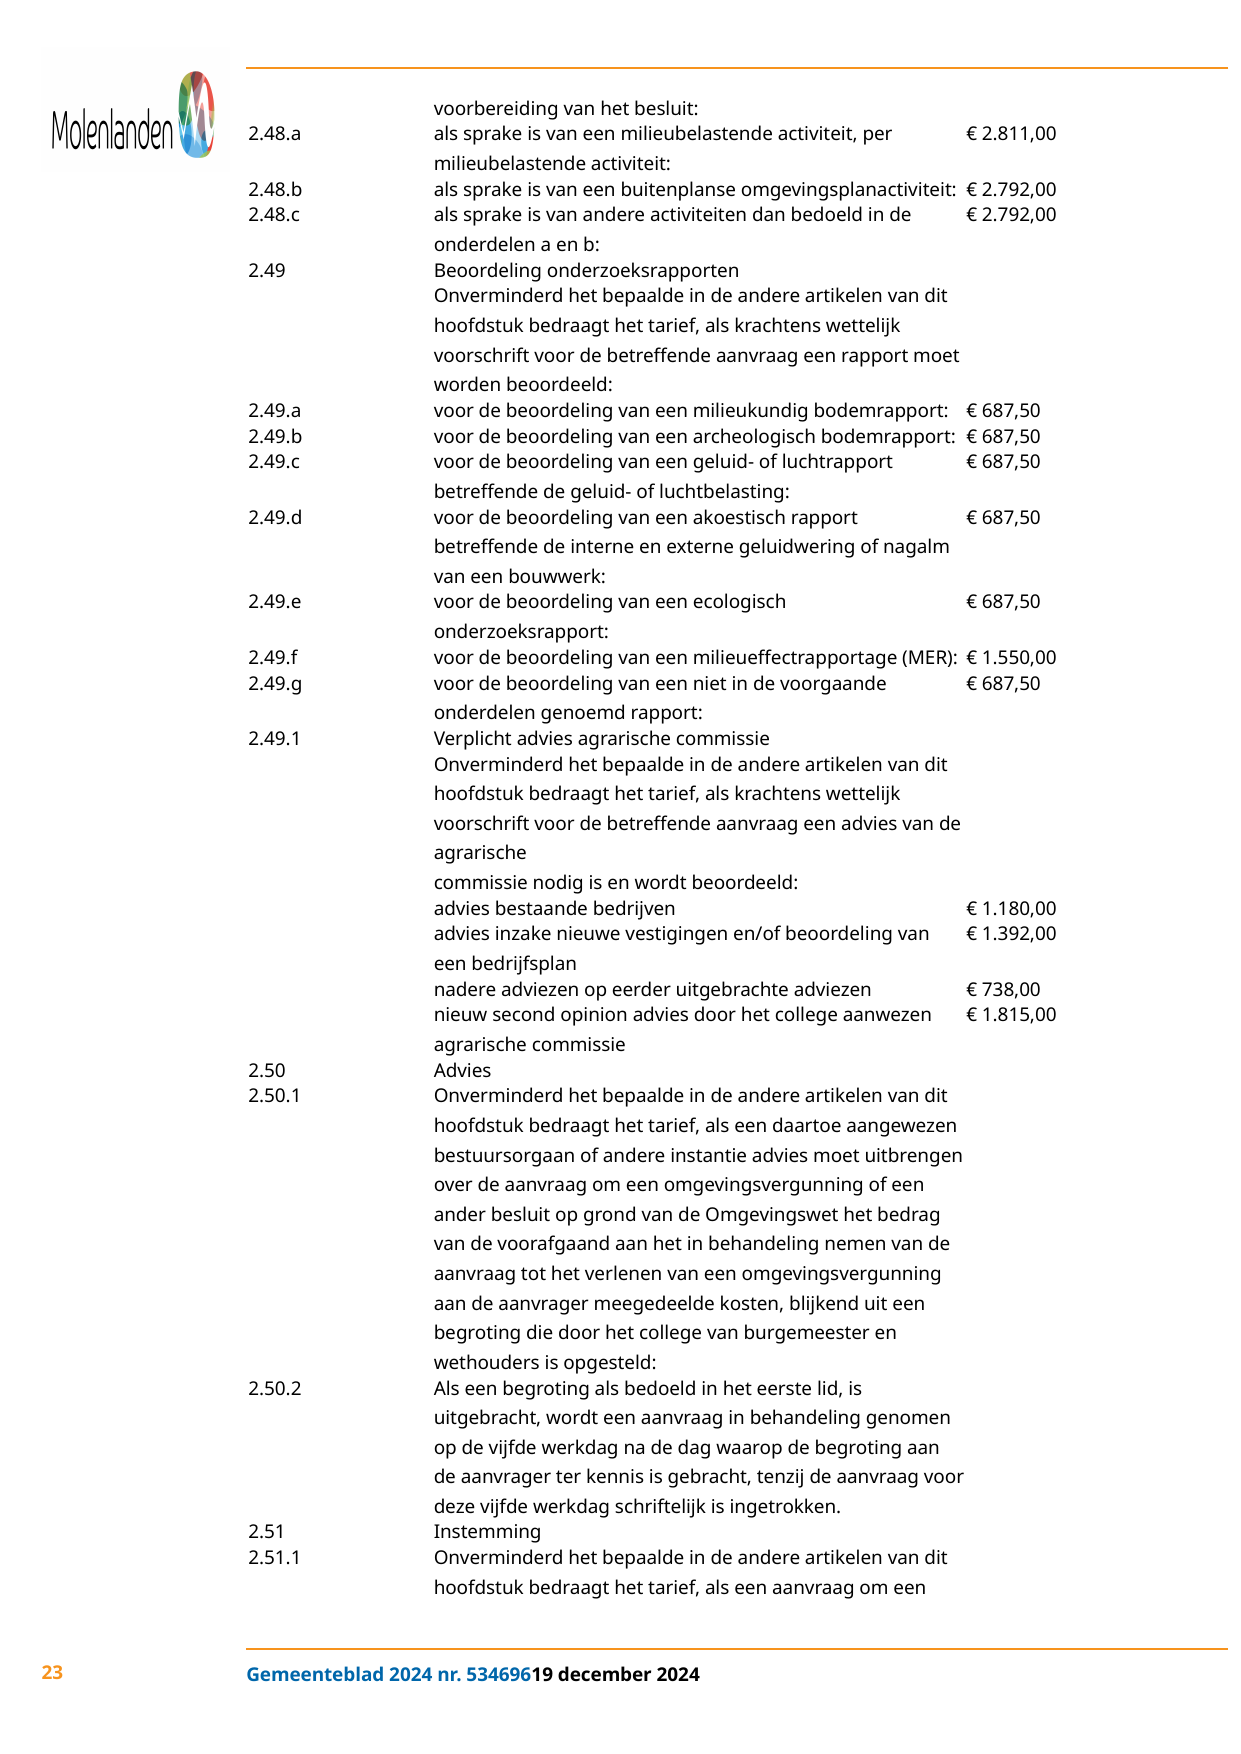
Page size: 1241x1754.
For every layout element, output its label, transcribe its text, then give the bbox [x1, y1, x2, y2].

table_cell 2.50 [248, 1057, 433, 1083]
table_cell 2.49.b [248, 423, 433, 448]
table_cell nadere adviezen op eerder uitgebrachte adviezen [434, 976, 966, 1002]
table_cell Onverminderd het bepaalde in de andere artikelen van dit hoofdstuk bedraagt het tarief, als een aanvraag om een [434, 1545, 966, 1600]
table_cell [966, 257, 1152, 283]
table_cell [248, 1002, 433, 1057]
table_cell 2.49.c [248, 449, 433, 504]
table_cell [966, 1545, 1152, 1600]
table_cell advies bestaande bedrijven [434, 895, 966, 921]
table_cell € 687,50 [966, 589, 1152, 644]
table_cell € 1.815,00 [966, 1002, 1152, 1057]
table_cell voor de beoordeling van een archeologisch bodemrapport: [434, 423, 966, 448]
table_cell nieuw second opinion advies door het college aanwezen agrarische commissie [434, 1002, 966, 1057]
table_cell [248, 921, 433, 976]
table_cell [966, 725, 1152, 751]
table_cell [966, 95, 1152, 121]
table_cell 2.50.2 [248, 1375, 433, 1519]
table_cell voor de beoordeling van een geluid- of luchtrapport betreffende de geluid- of luchtbelasting: [434, 449, 966, 504]
table_cell 2.48.b [248, 176, 433, 202]
table_cell € 687,50 [966, 449, 1152, 504]
table_cell 2.50.1 [248, 1083, 433, 1375]
table_cell € 1.550,00 [966, 644, 1152, 670]
table_cell € 1.180,00 [966, 895, 1152, 921]
table_cell 2.49.d [248, 504, 433, 589]
table_cell 2.49.e [248, 589, 433, 644]
table_cell voor de beoordeling van een milieukundig bodemrapport: [434, 397, 966, 423]
table_cell Onverminderd het bepaalde in de andere artikelen van dit hoofdstuk bedraagt het tarief, als een daartoe aangewezen bestuursorgaan of andere instantie advies moet uitbrengen over de aanvraag om een omgevingsvergunning of een ander besluit op grond van de Omgevingswet het bedrag van de voorafgaand aan het in behandeling nemen van de aanvraag tot het verlenen van een omgevingsvergunning aan de aanvrager meegedeelde kosten, blijkend uit een begroting die door het college van burgemeester en wethouders is opgesteld: [434, 1083, 966, 1375]
table_cell advies inzake nieuwe vestigingen en/of beoordeling van een bedrijfsplan [434, 921, 966, 976]
table_cell 2.49.1 [248, 725, 433, 751]
table_cell [966, 1519, 1152, 1544]
table_cell € 2.811,00 [966, 121, 1152, 176]
table_cell voor de beoordeling van een niet in de voorgaande onderdelen genoemd rapport: [434, 670, 966, 725]
table_cell [966, 751, 1152, 895]
table_cell € 687,50 [966, 397, 1152, 423]
table_cell Advies [434, 1057, 966, 1083]
table_cell 2.51.1 [248, 1545, 433, 1600]
table_cell [966, 1083, 1152, 1375]
table_cell € 2.792,00 [966, 202, 1152, 257]
table_cell [248, 95, 433, 121]
table_cell € 2.792,00 [966, 176, 1152, 202]
table_cell als sprake is van een buitenplanse omgevingsplanactiviteit: [434, 176, 966, 202]
table_cell Onverminderd het bepaalde in de andere artikelen van dit hoofdstuk bedraagt het tarief, als krachtens wettelijk voorschrift voor de betreffende aanvraag een advies van de agrarische commissie nodig is en wordt beoordeeld: [434, 751, 966, 895]
table_cell 2.51 [248, 1519, 433, 1544]
table_cell 2.48.c [248, 202, 433, 257]
table_cell voor de beoordeling van een akoestisch rapport betreffende de interne en externe geluidwering of nagalm van een bouwwerk: [434, 504, 966, 589]
table_cell als sprake is van een milieubelastende activiteit, per milieubelastende activiteit: [434, 121, 966, 176]
table_cell voor de beoordeling van een ecologisch onderzoeksrapport: [434, 589, 966, 644]
table_cell € 738,00 [966, 976, 1152, 1002]
table_cell Verplicht advies agrarische commissie [434, 725, 966, 751]
table_cell € 687,50 [966, 670, 1152, 725]
table_cell Instemming [434, 1519, 966, 1544]
table_cell € 1.392,00 [966, 921, 1152, 976]
table_cell [248, 751, 433, 895]
picture [41, 47, 231, 172]
table_cell € 687,50 [966, 504, 1152, 589]
table_cell als sprake is van andere activiteiten dan bedoeld in de onderdelen a en b: [434, 202, 966, 257]
table_cell Als een begroting als bedoeld in het eerste lid, is uitgebracht, wordt een aanvraag in behandeling genomen op de vijfde werkdag na de dag waarop de begroting aan de aanvrager ter kennis is gebracht, tenzij de aanvraag voor deze vijfde werkdag schriftelijk is ingetrokken. [434, 1375, 966, 1519]
table_cell voor de beoordeling van een milieueffectrapportage (MER): [434, 644, 966, 670]
table_cell [248, 895, 433, 921]
table_cell € 687,50 [966, 423, 1152, 448]
table_cell Onverminderd het bepaalde in de andere artikelen van dit hoofdstuk bedraagt het tarief, als krachtens wettelijk voorschrift voor de betreffende aanvraag een rapport moet worden beoordeeld: [434, 283, 966, 397]
table_cell [966, 1375, 1152, 1519]
table_cell [248, 283, 433, 397]
table_cell 2.48.a [248, 121, 433, 176]
table_cell 2.49.f [248, 644, 433, 670]
table_cell 2.49 [248, 257, 433, 283]
table_cell 2.49.a [248, 397, 433, 423]
table_cell Beoordeling onderzoeksrapporten [434, 257, 966, 283]
table_cell 2.49.g [248, 670, 433, 725]
table_cell [966, 1057, 1152, 1083]
table_cell [248, 976, 433, 1002]
table_cell [966, 283, 1152, 397]
table_cell voorbereiding van het besluit: [434, 95, 966, 121]
